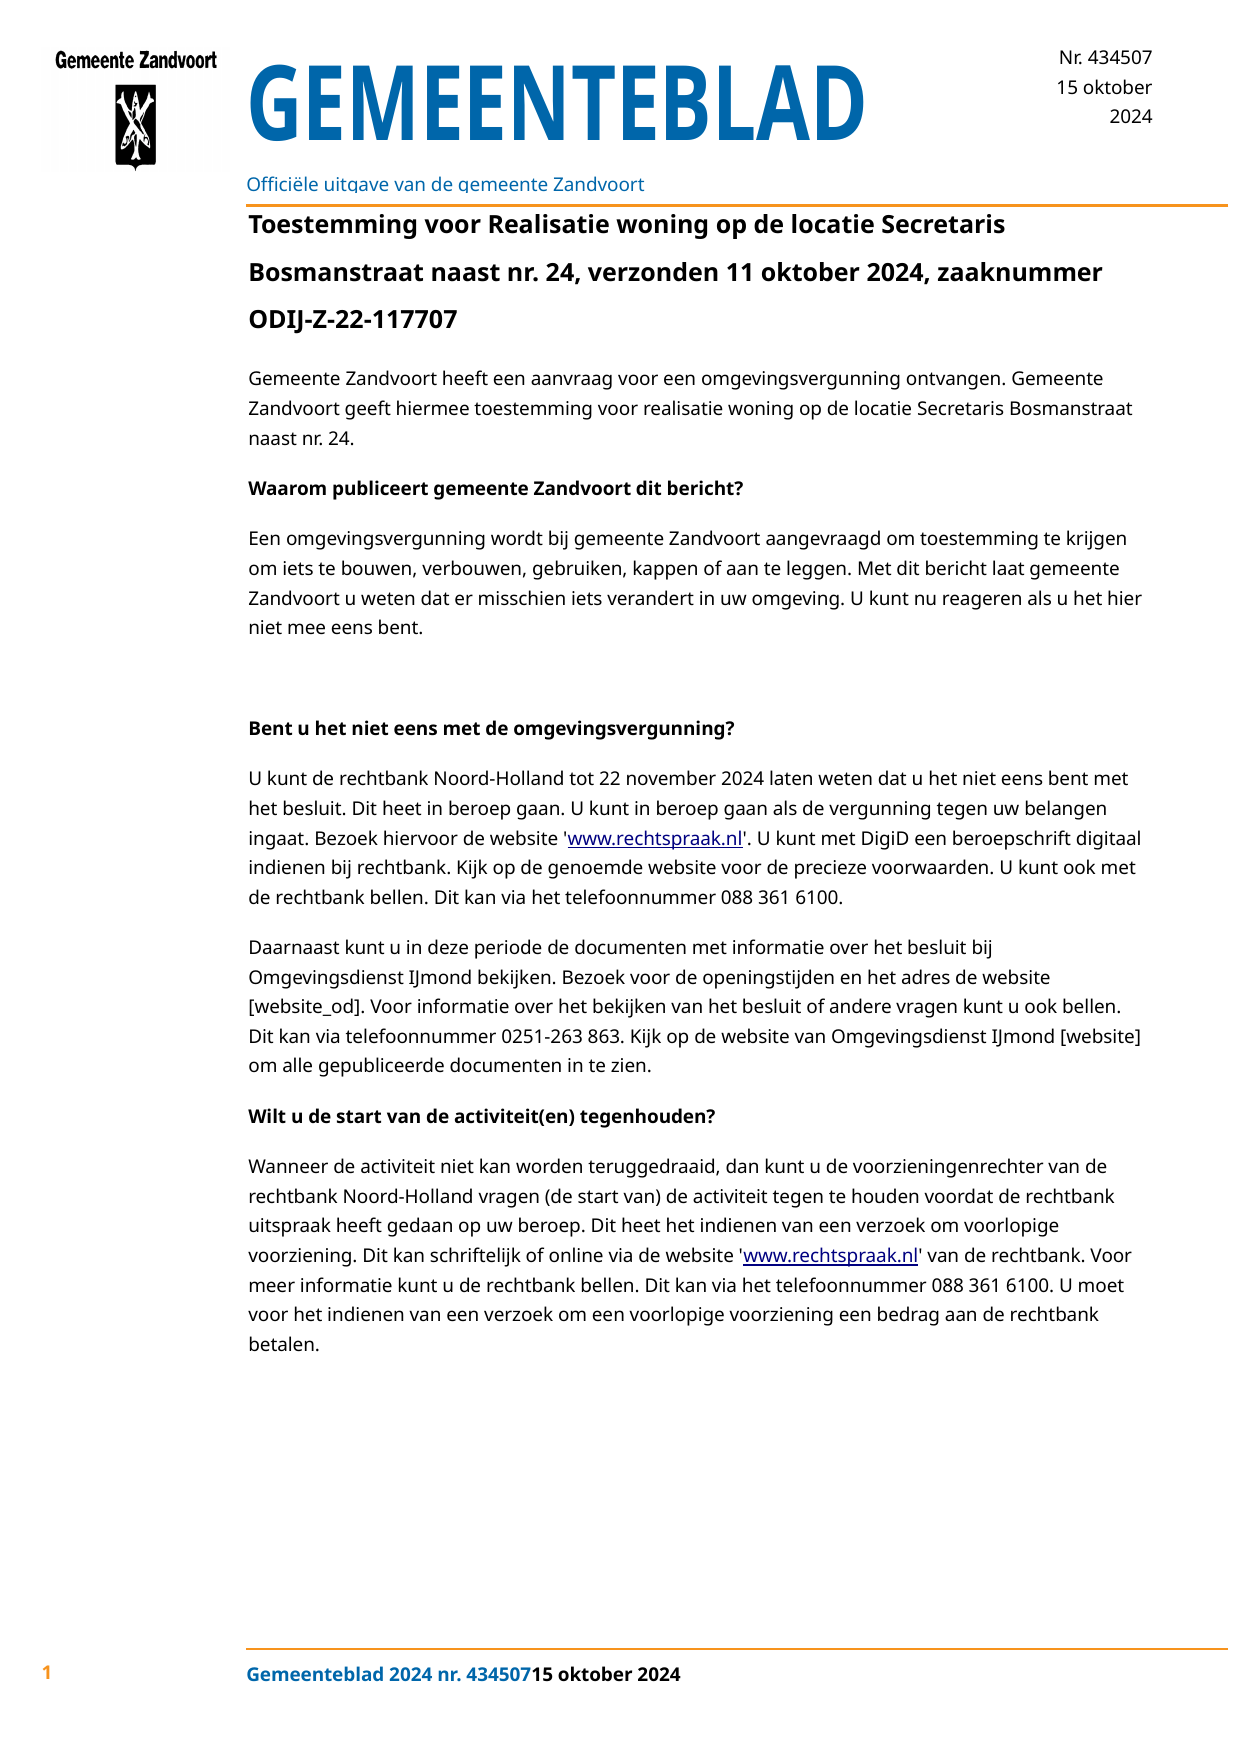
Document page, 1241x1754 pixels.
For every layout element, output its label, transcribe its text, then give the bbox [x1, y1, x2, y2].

text Bent u het niet eens met de omgevingsvergunning? [248, 715, 1152, 741]
picture [41, 47, 231, 172]
text Waarom publiceert gemeente Zandvoort dit bericht? [248, 475, 1152, 501]
text Toestemming voor Realisatie woning op de locatie Secretaris Bosmanstraat naast nr. 24, verzonden 11 oktober 2024, zaaknummer ODIJ-Z-22-117707 [248, 207, 1152, 336]
text Gemeente Zandvoort heeft een aanvraag voor een omgevingsvergunning ontvangen. Gemeente Zandvoort geeft hiermee toestemming voor realisatie woning op de locatie Secretaris Bosmanstraat naast nr. 24. [248, 366, 1152, 450]
text U kunt de rechtbank Noord-Holland tot 22 november 2024 laten weten dat u het niet eens bent met het besluit. Dit heet in beroep gaan. U kunt in beroep gaan als de vergunning tegen uw belangen ingaat. Bezoek hiervoor de website 'www.rechtspraak.nl'. U kunt met DigiD een beroepschrift digitaal indienen bij rechtbank. Kijk op de genoemde website voor de precieze voorwaarden. U kunt ook met de rechtbank bellen. Dit kan via het telefoonnummer 088 361 6100. [248, 766, 1152, 909]
text Wilt u de start van de activiteit(en) tegenhouden? [248, 1103, 1152, 1129]
text Wanneer de activiteit niet kan worden teruggedraaid, dan kunt u de voorzieningenrechter van de rechtbank Noord-Holland vragen (de start van) de activiteit tegen te houden voordat de rechtbank uitspraak heeft gedaan op uw beroep. Dit heet het indienen van een verzoek om voorlopige voorziening. Dit kan schriftelijk of online via de website 'www.rechtspraak.nl' van de rechtbank. Voor meer informatie kunt u de rechtbank bellen. Dit kan via het telefoonnummer 088 361 6100. U moet voor het indienen van een verzoek om een voorlopige voorziening een bedrag aan de rechtbank betalen. [248, 1153, 1152, 1357]
text Een omgevingsvergunning wordt bij gemeente Zandvoort aangevraagd om toestemming te krijgen om iets te bouwen, verbouwen, gebruiken, kappen of aan te leggen. Met dit bericht laat gemeente Zandvoort u weten dat er misschien iets verandert in uw omgeving. U kunt nu reageren als u het hier niet mee eens bent. [248, 526, 1152, 640]
text Daarnaast kunt u in deze periode de documenten met informatie over het besluit bij Omgevingsdienst IJmond bekijken. Bezoek voor de openingstijden en het adres de website [website_od]. Voor informatie over het bekijken van het besluit of andere vragen kunt u ook bellen. Dit kan via telefoonnummer 0251-263 863. Kijk op de website van Omgevingsdienst IJmond [website] om alle gepubliceerde documenten in te zien. [248, 934, 1152, 1078]
